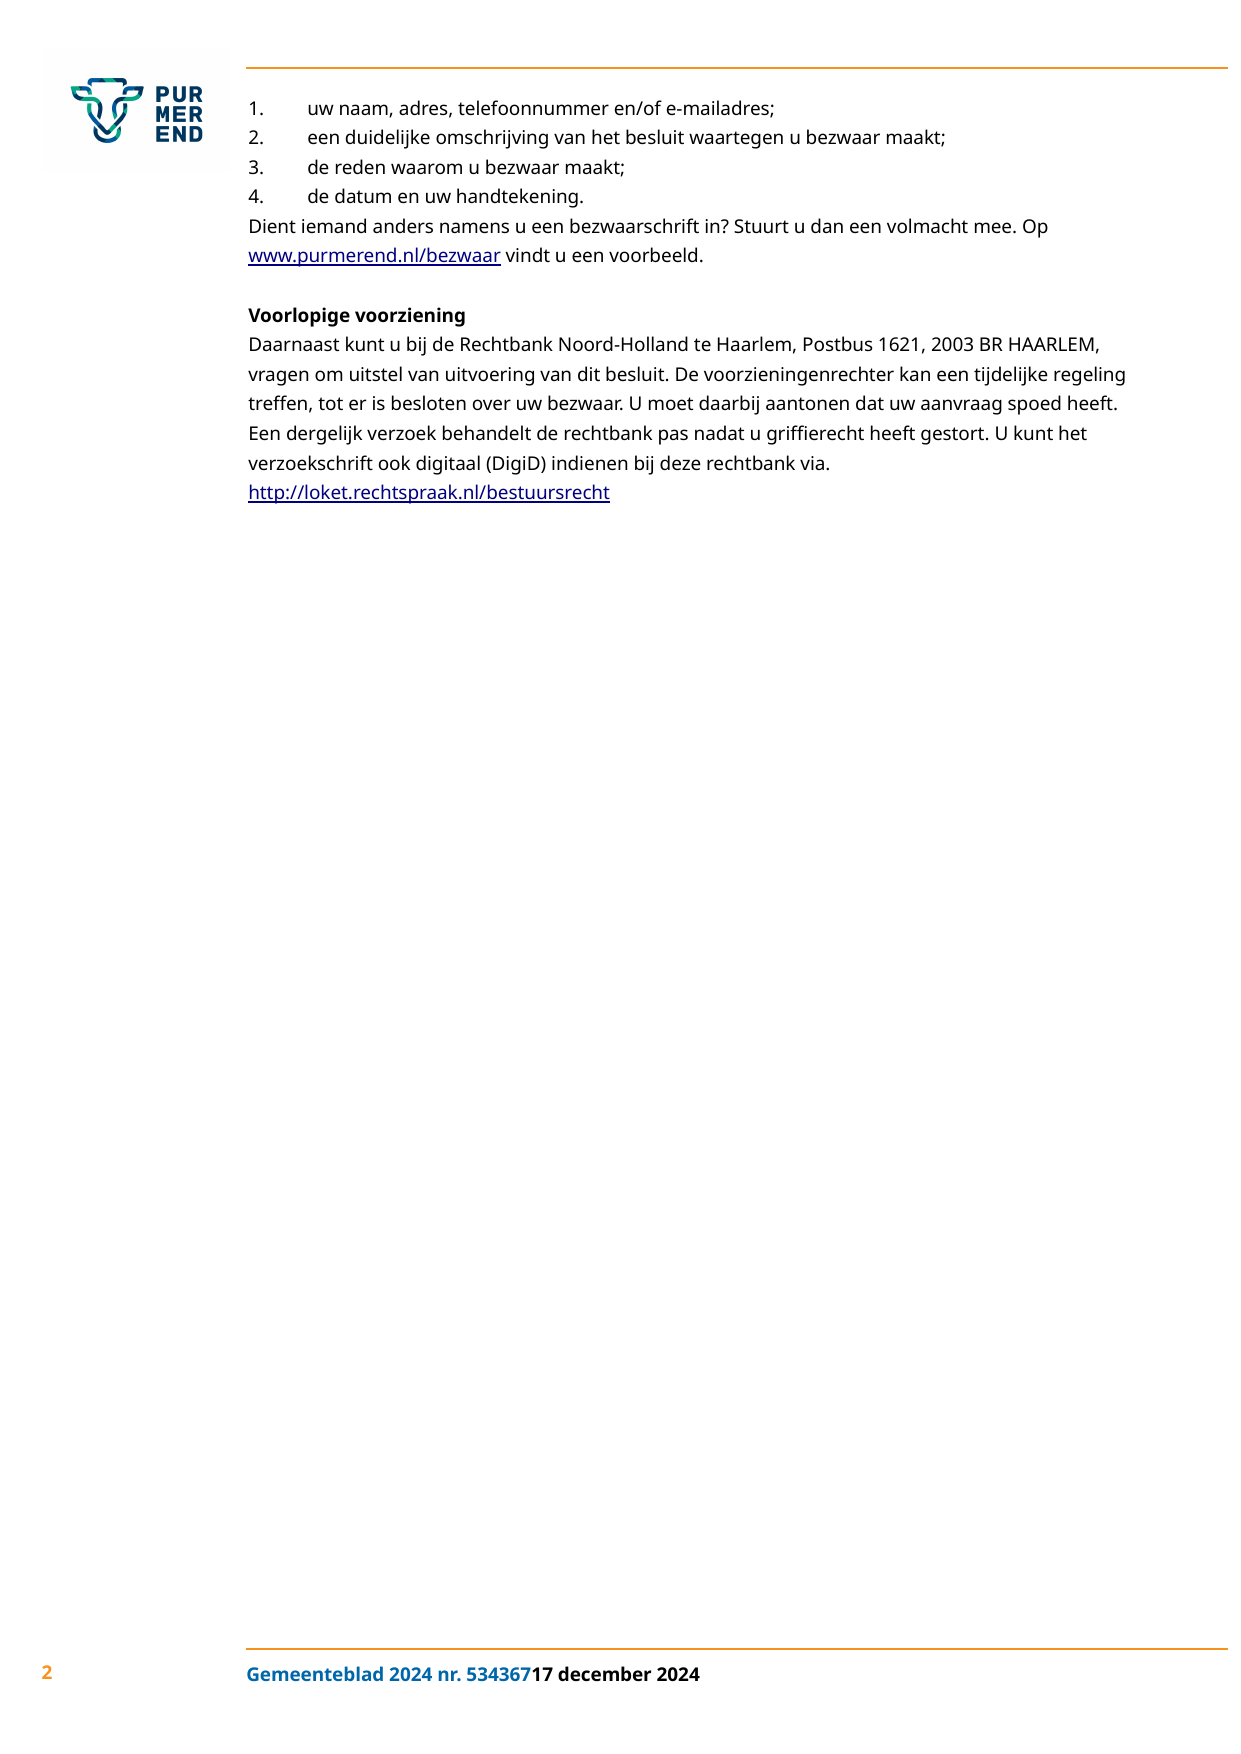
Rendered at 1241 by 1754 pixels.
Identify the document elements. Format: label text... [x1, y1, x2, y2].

list een duidelijke omschrijving van het besluit waartegen u bezwaar maakt; [248, 124, 1152, 150]
text Daarnaast kunt u bij de Rechtbank Noord-Holland te Haarlem, Postbus 1621, 2003 BR HAARLEM, vragen om uitstel van uitvoering van dit besluit. De voorzieningenrechter kan een tijdelijke regeling treffen, tot er is besloten over uw bezwaar. U moet daarbij aantonen dat uw aanvraag spoed heeft. Een dergelijk verzoek behandelt de rechtbank pas nadat u griffierecht heeft gestort. U kunt het verzoekschrift ook digitaal (DigiD) indienen bij deze rechtbank via. http://loket.rechtspraak.nl/bestuursrecht [248, 331, 1152, 505]
list de reden waarom u bezwaar maakt; [248, 154, 1152, 180]
list uw naam, adres, telefoonnummer en/of e-mailadres; [248, 95, 1152, 121]
list de datum en uw handtekening. [248, 183, 1152, 209]
text Dient iemand anders namens u een bezwaarschrift in? Stuurt u dan een volmacht mee. Op www.purmerend.nl/bezwaar vindt u een voorbeeld. [248, 213, 1152, 268]
text Voorlopige voorziening [248, 302, 1152, 328]
picture [41, 47, 231, 172]
